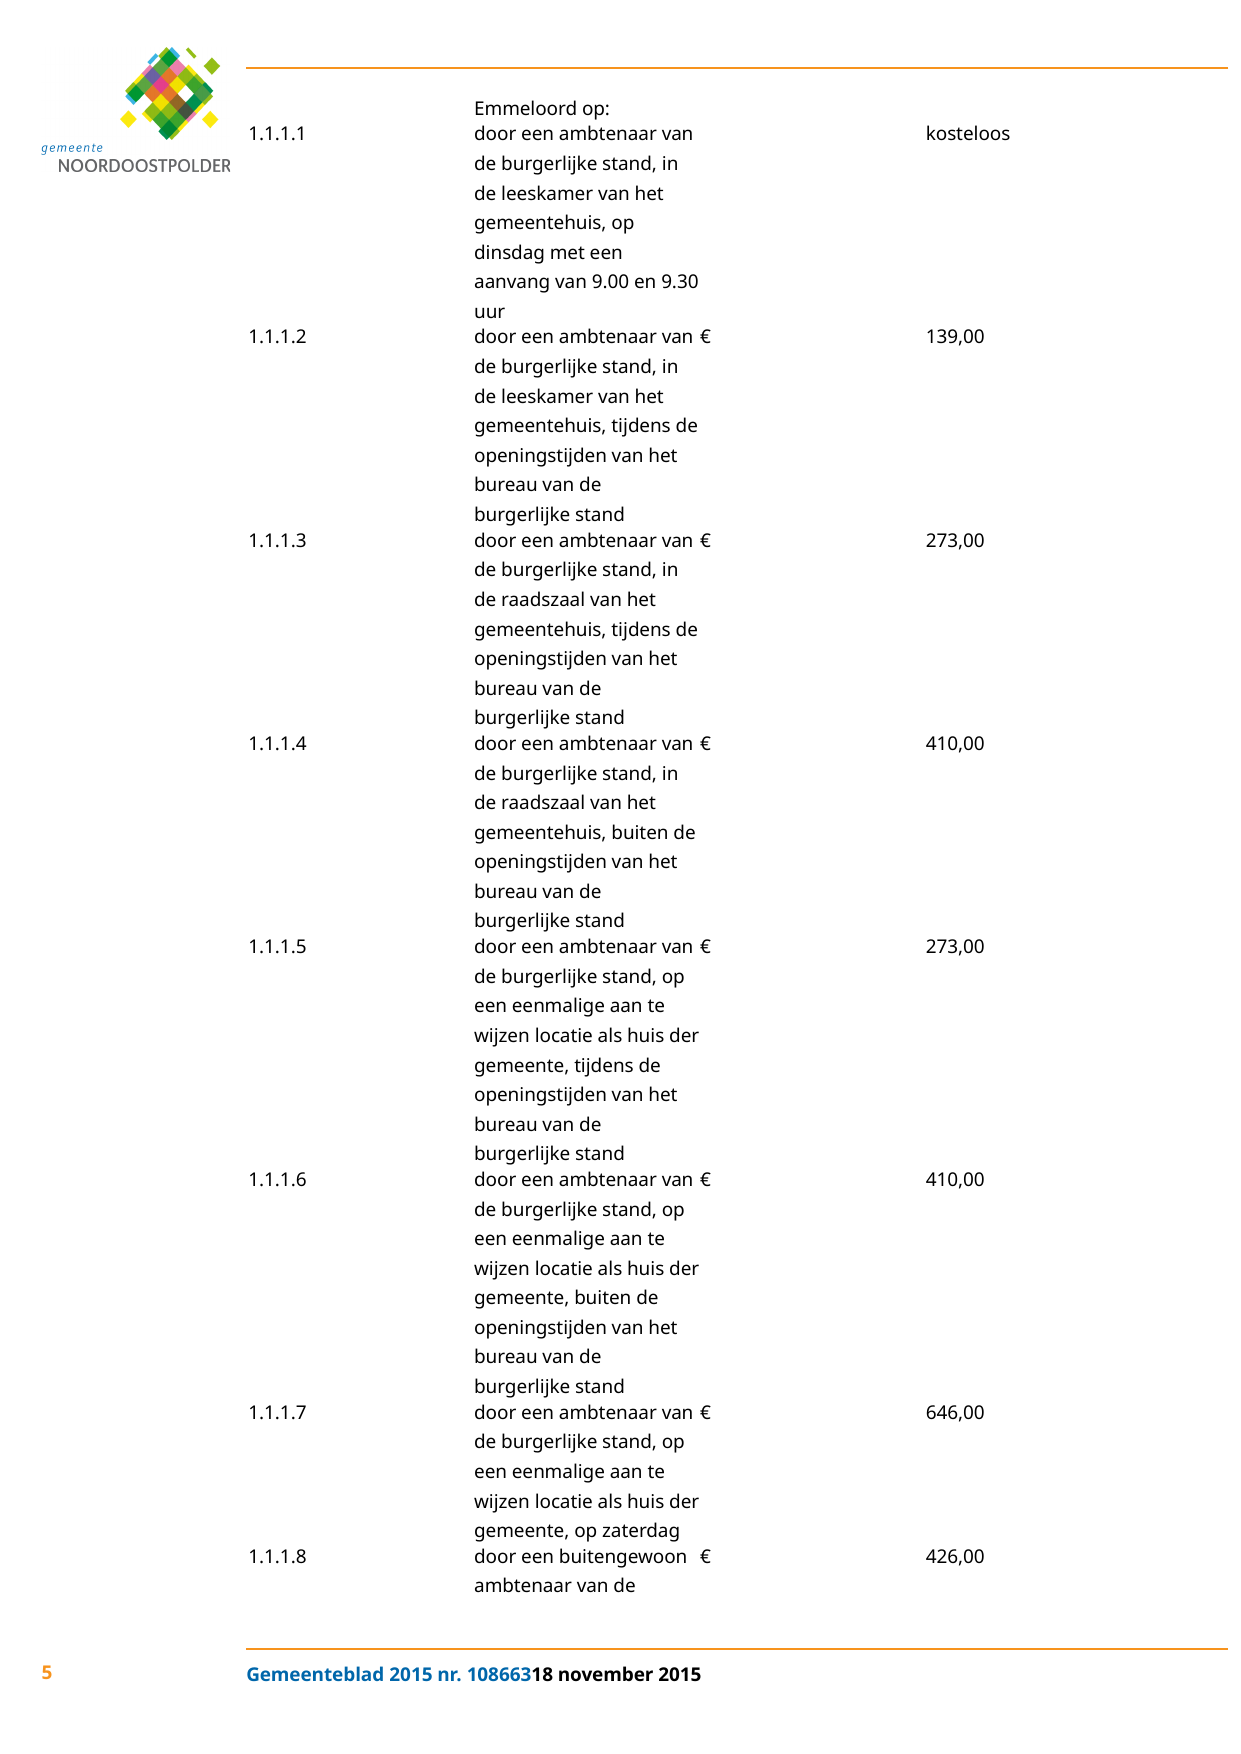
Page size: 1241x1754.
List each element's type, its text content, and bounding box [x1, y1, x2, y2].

table_cell door een ambtenaar van de burgerlijke stand, op een eenmalige aan te wijzen locatie als huis der gemeente, buiten de openingstijden van het bureau van de burgerlijke stand [474, 1166, 700, 1399]
table_cell 273,00 [926, 527, 1152, 730]
table_cell 426,00 [926, 1543, 1152, 1598]
table_cell door een ambtenaar van de burgerlijke stand, op een eenmalige aan te wijzen locatie als huis der gemeente, op zaterdag [474, 1399, 700, 1543]
table_cell € [700, 1399, 926, 1543]
table_cell 1.1.1.8 [248, 1543, 474, 1598]
table_cell € [700, 730, 926, 933]
table_header Emmeloord op: [474, 95, 700, 121]
table_cell 410,00 [926, 730, 1152, 933]
table_cell € [700, 1166, 926, 1399]
table_cell door een ambtenaar van de burgerlijke stand, op een eenmalige aan te wijzen locatie als huis der gemeente, tijdens de openingstijden van het bureau van de burgerlijke stand [474, 934, 700, 1166]
table_cell door een buitengewoon ambtenaar van de [474, 1543, 700, 1598]
table_cell € [700, 527, 926, 730]
table_cell 1.1.1.4 [248, 730, 474, 933]
table_header [700, 95, 926, 121]
table_cell 1.1.1.1 [248, 121, 474, 324]
table_cell door een ambtenaar van de burgerlijke stand, in de leeskamer van het gemeentehuis, tijdens de openingstijden van het bureau van de burgerlijke stand [474, 324, 700, 527]
table_cell [700, 121, 926, 324]
table_cell door een ambtenaar van de burgerlijke stand, in de raadszaal van het gemeentehuis, tijdens de openingstijden van het bureau van de burgerlijke stand [474, 527, 700, 730]
table_cell 273,00 [926, 934, 1152, 1166]
table_cell € [700, 324, 926, 527]
table_cell 1.1.1.5 [248, 934, 474, 1166]
table_cell 1.1.1.7 [248, 1399, 474, 1543]
table_cell kosteloos [926, 121, 1152, 324]
table_cell door een ambtenaar van de burgerlijke stand, in de leeskamer van het gemeentehuis, op dinsdag met een aanvang van 9.00 en 9.30 uur [474, 121, 700, 324]
table_cell door een ambtenaar van de burgerlijke stand, in de raadszaal van het gemeentehuis, buiten de openingstijden van het bureau van de burgerlijke stand [474, 730, 700, 933]
table_cell 1.1.1.3 [248, 527, 474, 730]
table_cell € [700, 1543, 926, 1598]
table_header [926, 95, 1152, 121]
table_cell € [700, 934, 926, 1166]
table_cell 1.1.1.6 [248, 1166, 474, 1399]
picture [41, 47, 231, 172]
table_cell 139,00 [926, 324, 1152, 527]
table_cell 410,00 [926, 1166, 1152, 1399]
table_header [248, 95, 474, 121]
table_cell 1.1.1.2 [248, 324, 474, 527]
table_cell 646,00 [926, 1399, 1152, 1543]
